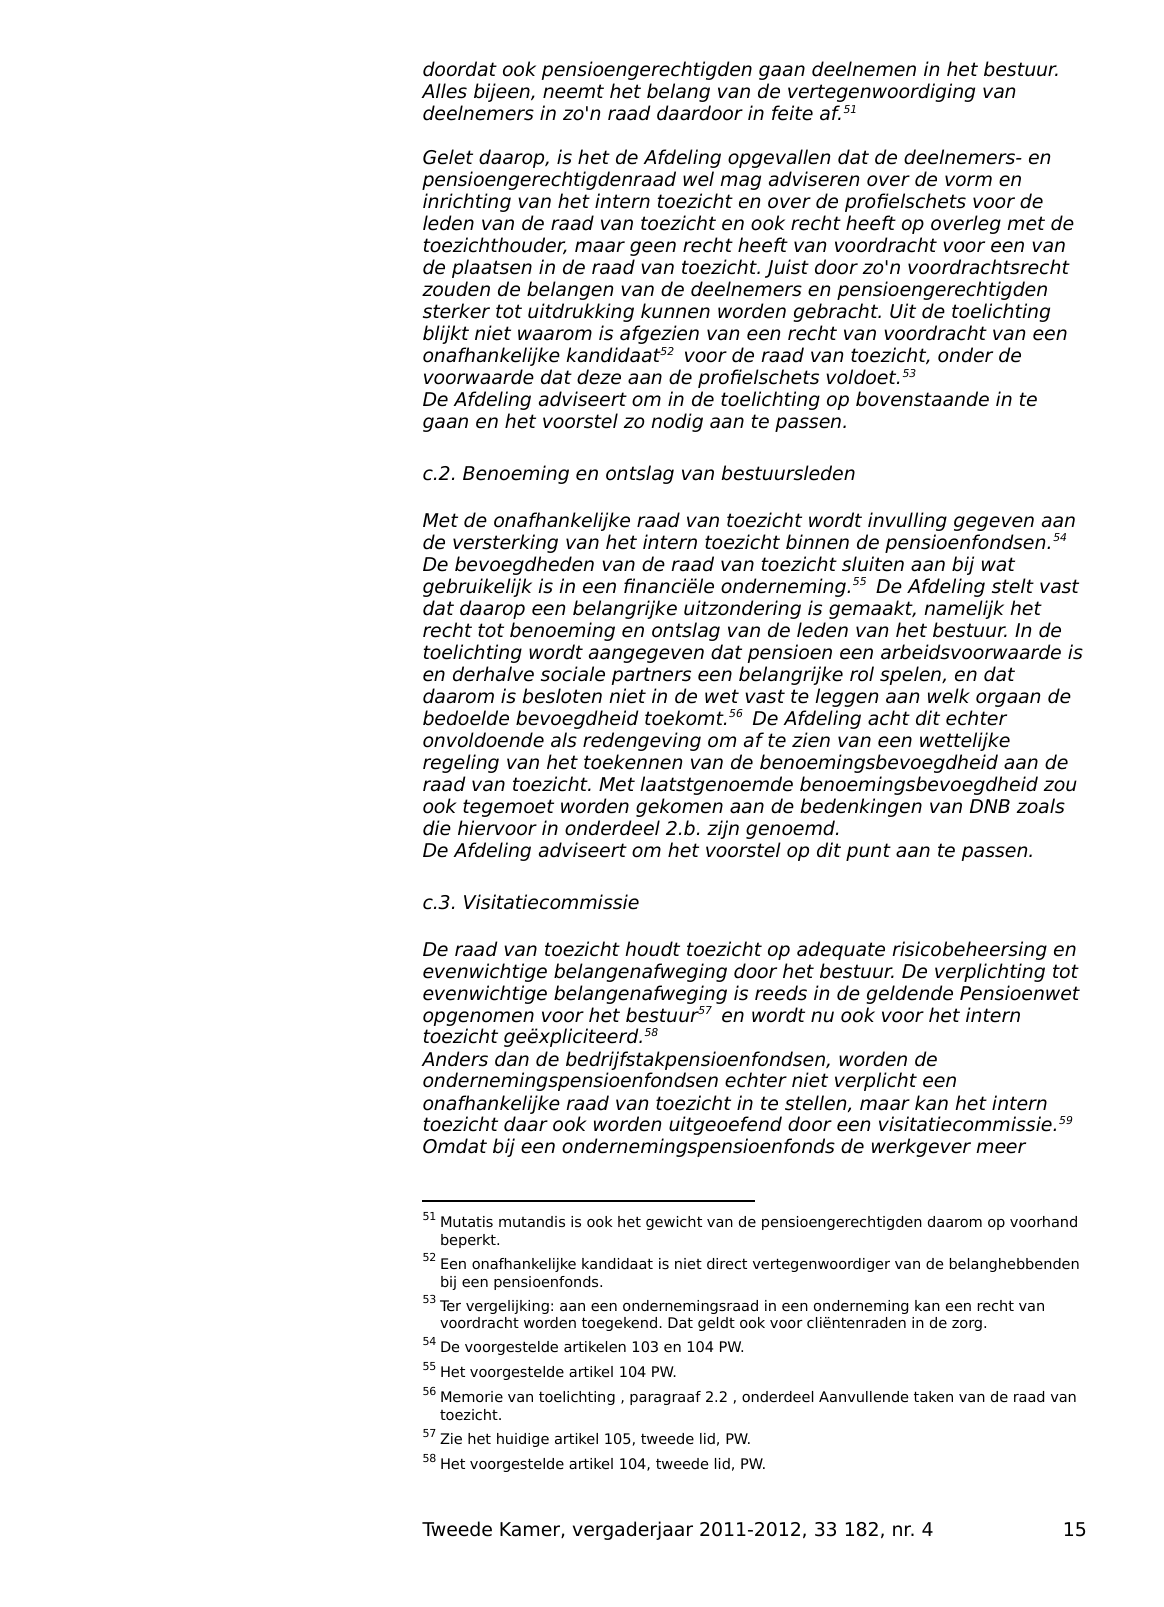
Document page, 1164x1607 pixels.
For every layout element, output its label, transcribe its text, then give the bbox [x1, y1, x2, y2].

text Ter vergelijking: aan een ondernemingsraad in een onderneming kan een recht van voordracht worden toegekend. Dat geldt ook voor cliëntenraden in de zorg. [422, 1293, 1087, 1332]
text Het voorgestelde artikel 104, tweede lid, PW. [422, 1452, 1087, 1474]
text Met de onafhankelijke raad van toezicht wordt invulling gegeven aan de versterking van het intern toezicht binnen de pensioenfondsen. De bevoegdheden van de raad van toezicht sluiten aan bij wat gebruikelijk is in een financiële onderneming. De Afdeling stelt vast dat daarop een belangrijke uitzondering is gemaakt, namelijk het recht tot benoeming en ontslag van de leden van het bestuur. In de toelichting wordt aangegeven dat pensioen een arbeidsvoorwaarde is en derhalve sociale partners een belangrijke rol spelen, en dat daarom is besloten niet in de wet vast te leggen aan welk orgaan de bedoelde bevoegdheid toekomt. De Afdeling acht dit echter onvoldoende als redengeving om af te zien van een wettelijke regeling van het toekennen van de benoemingsbevoegdheid aan de raad van toezicht. Met laatstgenoemde benoemingsbevoegdheid zou ook tegemoet worden gekomen aan de bedenkingen van DNB zoals die hiervoor in onderdeel 2.b. zijn genoemd. [422, 510, 1087, 839]
text Anders dan de bedrijfstakpensioenfondsen, worden de ondernemingspensioenfondsen echter niet verplicht een onafhankelijke raad van toezicht in te stellen, maar kan het intern toezicht daar ook worden uitgeoefend door een visitatiecommissie. Omdat bij een ondernemingspensioenfonds de werkgever meer [422, 1048, 1087, 1158]
text Memorie van toelichting , paragraaf 2.2 , onderdeel Aanvullende taken van de raad van toezicht. [422, 1385, 1087, 1424]
subtitle c.2. Benoeming en ontslag van bestuursleden [422, 463, 1087, 485]
text Het voorgestelde artikel 104 PW. [422, 1360, 1087, 1382]
text De Afdeling adviseert om in de toelichting op bovenstaande in te gaan en het voorstel zo nodig aan te passen. [422, 389, 1087, 433]
text De Afdeling adviseert om het voorstel op dit punt aan te passen. [422, 839, 1087, 862]
text Een onafhankelijke kandidaat is niet direct vertegenwoordiger van de belanghebbenden bij een pensioenfonds. [422, 1252, 1087, 1291]
text Zie het huidige artikel 105, tweede lid, PW. [422, 1427, 1087, 1449]
text Gelet daarop, is het de Afdeling opgevallen dat de deelnemers- en pensioengerechtigdenraad wel mag adviseren over de vorm en inrichting van het intern toezicht en over de profielschets voor de leden van de raad van toezicht en ook recht heeft op overleg met de toezichthouder, maar geen recht heeft van voordracht voor een van de plaatsen in de raad van toezicht. Juist door zo'n voordrachtsrecht zouden de belangen van de deelnemers en pensioengerechtigden sterker tot uitdrukking kunnen worden gebracht. Uit de toelichting blijkt niet waarom is afgezien van een recht van voordracht van een onafhankelijke kandidaat voor de raad van toezicht, onder de voorwaarde dat deze aan de profielschets voldoet. [422, 147, 1087, 389]
text Mutatis mutandis is ook het gewicht van de pensioengerechtigden daarom op voorhand beperkt. [422, 1210, 1087, 1249]
text doordat ook pensioengerechtigden gaan deelnemen in het bestuur. Alles bijeen, neemt het belang van de vertegenwoordiging van deelnemers in zo'n raad daardoor in feite af. [422, 59, 1087, 125]
text De raad van toezicht houdt toezicht op adequate risicobeheersing en evenwichtige belangenafweging door het bestuur. De verplichting tot evenwichtige belangenafweging is reeds in de geldende Pensioenwet opgenomen voor het bestuur en wordt nu ook voor het intern toezicht geëxpliciteerd. [422, 938, 1087, 1048]
subtitle c.3. Visitatiecommissie [422, 892, 1087, 913]
text De voorgestelde artikelen 103 en 104 PW. [422, 1335, 1087, 1357]
